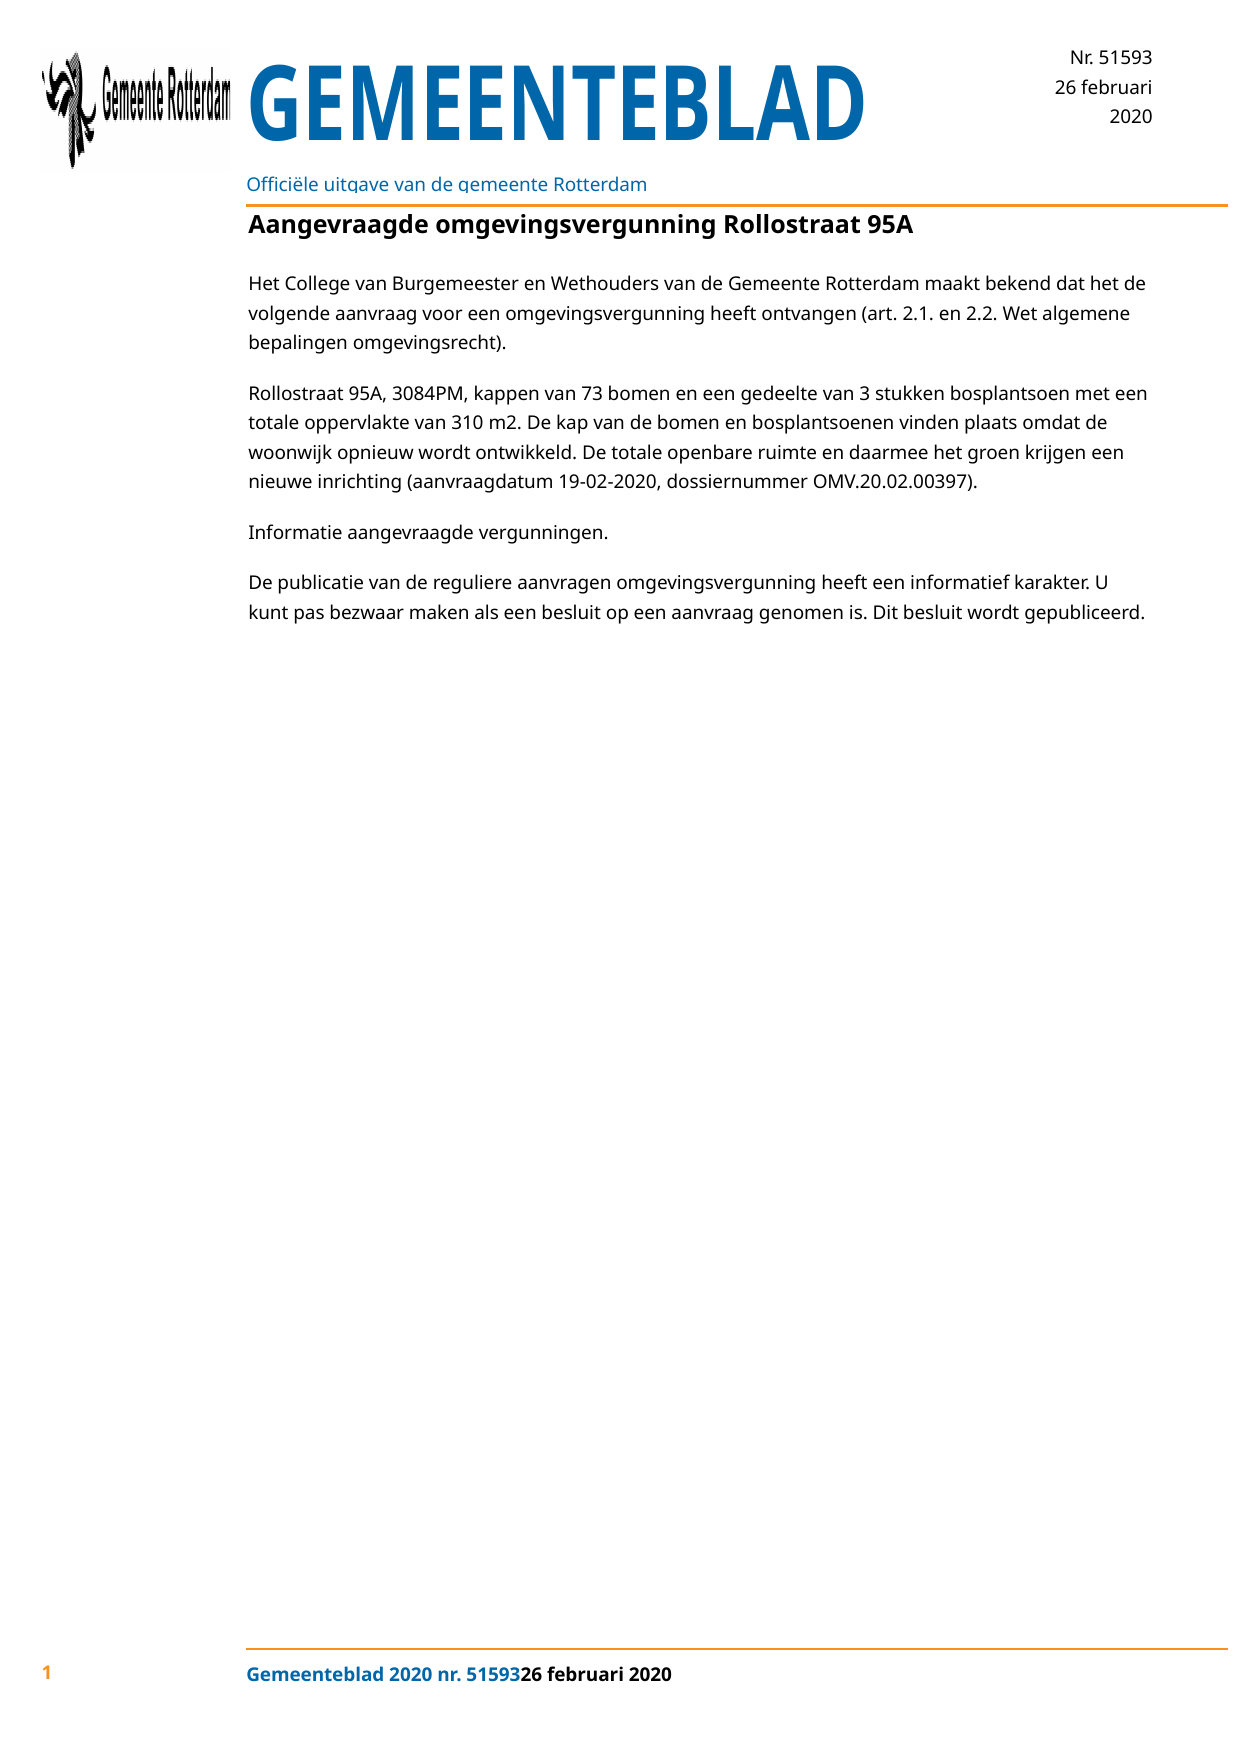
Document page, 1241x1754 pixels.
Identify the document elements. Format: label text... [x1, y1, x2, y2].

text Rollostraat 95A, 3084PM, kappen van 73 bomen en een gedeelte van 3 stukken bosplantsoen met een totale oppervlakte van 310 m2. De kap van de bomen en bosplantsoenen vinden plaats omdat de woonwijk opnieuw wordt ontwikkeld. De totale openbare ruimte en daarmee het groen krijgen een nieuwe inrichting (aanvraagdatum 19-02-2020, dossiernummer OMV.20.02.00397). [248, 380, 1152, 494]
picture [41, 47, 231, 172]
text Aangevraagde omgevingsvergunning Rollostraat 95A [248, 207, 1152, 241]
text Informatie aangevraagde vergunningen. [248, 519, 1152, 545]
text De publicatie van de reguliere aanvragen omgevingsvergunning heeft een informatief karakter. U kunt pas bezwaar maken als een besluit op een aanvraag genomen is. Dit besluit wordt gepubliceerd. [248, 569, 1152, 625]
text Het College van Burgemeester en Wethouders van de Gemeente Rotterdam maakt bekend dat het de volgende aanvraag voor een omgevingsvergunning heeft ontvangen (art. 2.1. en 2.2. Wet algemene bepalingen omgevingsrecht). [248, 270, 1152, 355]
